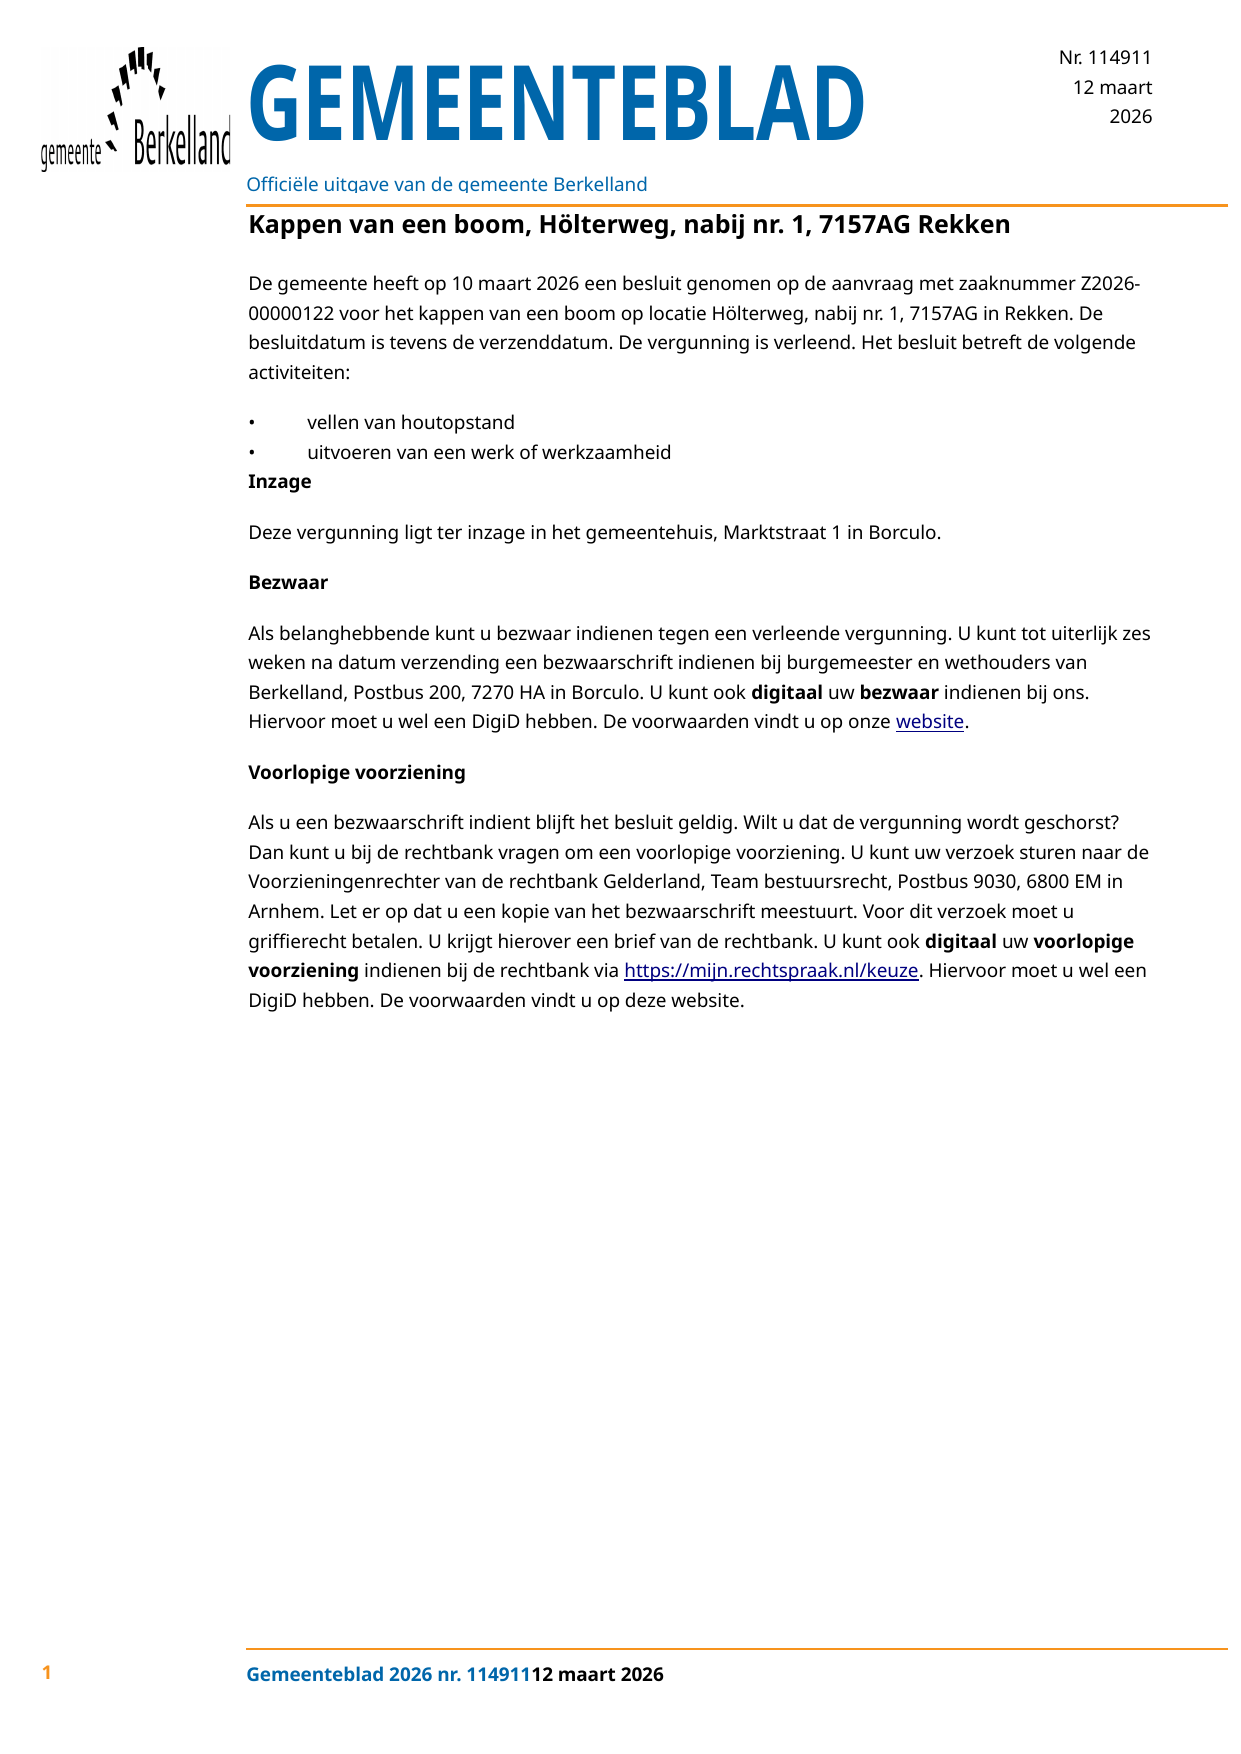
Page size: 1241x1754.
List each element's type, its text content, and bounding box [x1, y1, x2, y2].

text Als belanghebbende kunt u bezwaar indienen tegen een verleende vergunning. U kunt tot uiterlijk zes weken na datum verzending een bezwaarschrift indienen bij burgemeester en wethouders van Berkelland, Postbus 200, 7270 HA in Borculo. U kunt ook digitaal uw bezwaar indienen bij ons. Hiervoor moet u wel een DigiD hebben. De voorwaarden vindt u op onze website. [248, 620, 1152, 734]
text Kappen van een boom, Hölterweg, nabij nr. 1, 7157AG Rekken [248, 207, 1152, 241]
text De gemeente heeft op 10 maart 2026 een besluit genomen op de aanvraag met zaaknummer Z2026-00000122 voor het kappen van een boom op locatie Hölterweg, nabij nr. 1, 7157AG in Rekken. De besluitdatum is tevens de verzenddatum. De vergunning is verleend. Het besluit betreft de volgende activiteiten: [248, 270, 1152, 385]
text Voorlopige voorziening [248, 759, 1152, 785]
text Inzage [248, 469, 1152, 494]
list uitvoeren van een werk of werkzaamheid [248, 439, 1152, 465]
text Als u een bezwaarschrift indient blijft het besluit geldig. Wilt u dat de vergunning wordt geschorst? Dan kunt u bij de rechtbank vragen om een voorlopige voorziening. U kunt uw verzoek sturen naar de Voorzieningenrechter van de rechtbank Gelderland, Team bestuursrecht, Postbus 9030, 6800 EM in Arnhem. Let er op dat u een kopie van het bezwaarschrift meestuurt. Voor dit verzoek moet u griffierecht betalen. U krijgt hierover een brief van de rechtbank. U kunt ook digitaal uw voorlopige voorziening indienen bij de rechtbank via https://mijn.rechtspraak.nl/keuze. Hiervoor moet u wel een DigiD hebben. De voorwaarden vindt u op deze website. [248, 809, 1152, 1013]
list vellen van houtopstand [248, 409, 1152, 435]
text Bezwaar [248, 569, 1152, 595]
picture [41, 47, 231, 172]
text Deze vergunning ligt ter inzage in het gemeentehuis, Marktstraat 1 in Borculo. [248, 519, 1152, 545]
